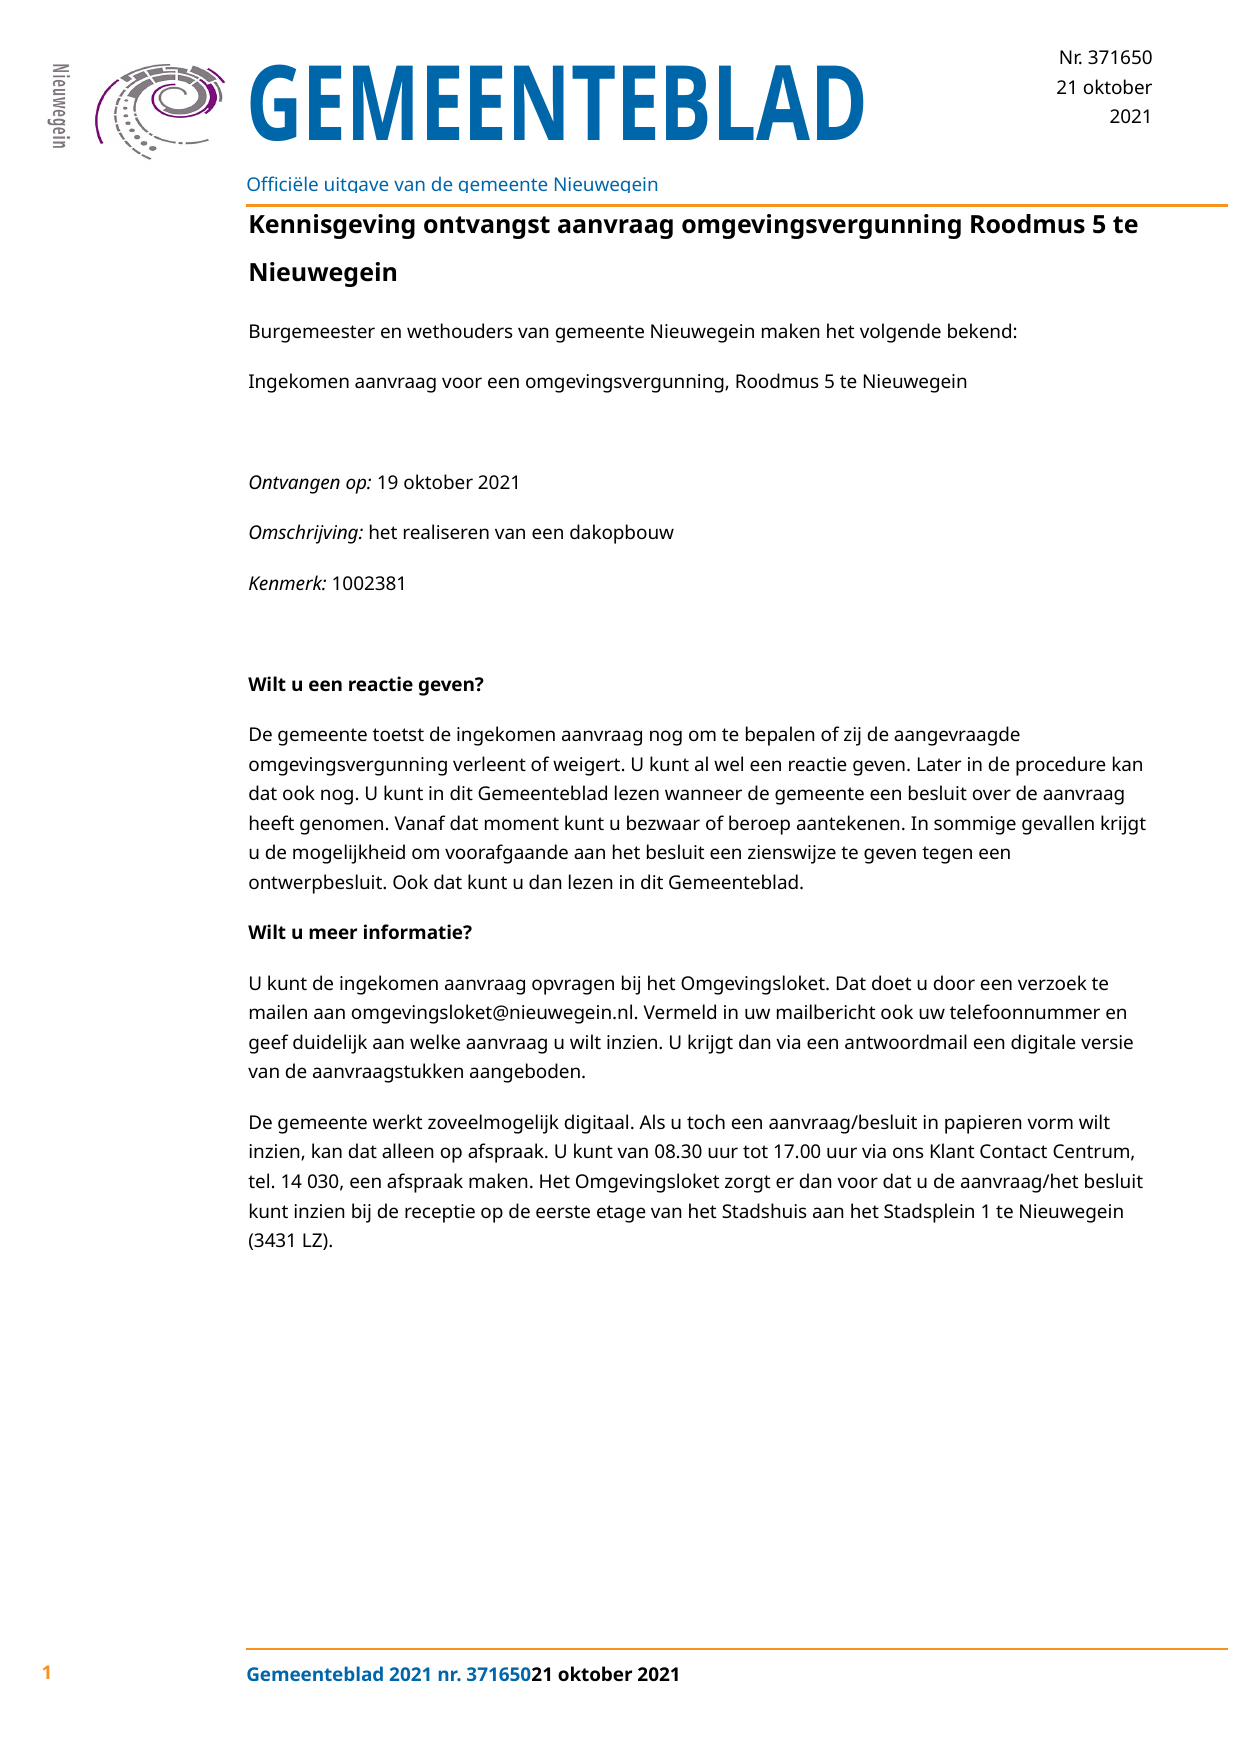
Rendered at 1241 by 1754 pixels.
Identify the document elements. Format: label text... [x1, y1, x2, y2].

text De gemeente toetst de ingekomen aanvraag nog om te bepalen of zij de aangevraagde omgevingsvergunning verleent of weigert. U kunt al wel een reactie geven. Later in de procedure kan dat ook nog. U kunt in dit Gemeenteblad lezen wanneer de gemeente een besluit over de aanvraag heeft genomen. Vanaf dat moment kunt u bezwaar of beroep aantekenen. In sommige gevallen krijgt u de mogelijkheid om voorafgaande aan het besluit een zienswijze te geven tegen een ontwerpbesluit. Ook dat kunt u dan lezen in dit Gemeenteblad. [248, 721, 1152, 895]
text De gemeente werkt zoveelmogelijk digitaal. Als u toch een aanvraag/besluit in papieren vorm wilt inzien, kan dat alleen op afspraak. U kunt van 08.30 uur tot 17.00 uur via ons Klant Contact Centrum, tel. 14 030, een afspraak maken. Het Omgevingsloket zorgt er dan voor dat u de aanvraag/het besluit kunt inzien bij de receptie op de eerste etage van het Stadshuis aan het Stadsplein 1 te Nieuwegein (3431 LZ). [248, 1109, 1152, 1253]
text Wilt u een reactie geven? [248, 671, 1152, 697]
text Burgemeester en wethouders van gemeente Nieuwegein maken het volgende bekend: [248, 318, 1152, 344]
text Ontvangen op: 19 oktober 2021 [248, 469, 1152, 495]
text Omschrijving: het realiseren van een dakopbouw [248, 519, 1152, 545]
text U kunt de ingekomen aanvraag opvragen bij het Omgevingsloket. Dat doet u door een verzoek te mailen aan omgevingsloket@nieuwegein.nl. Vermeld in uw mailbericht ook uw telefoonnummer en geef duidelijk aan welke aanvraag u wilt inzien. U krijgt dan via een antwoordmail een digitale versie van de aanvraagstukken aangeboden. [248, 970, 1152, 1084]
text Wilt u meer informatie? [248, 919, 1152, 945]
text Kenmerk: 1002381 [248, 570, 1152, 596]
text Ingekomen aanvraag voor een omgevingsvergunning, Roodmus 5 te Nieuwegein [248, 368, 1152, 394]
text Kennisgeving ontvangst aanvraag omgevingsvergunning Roodmus 5 te Nieuwegein [248, 207, 1152, 288]
picture [41, 47, 231, 172]
